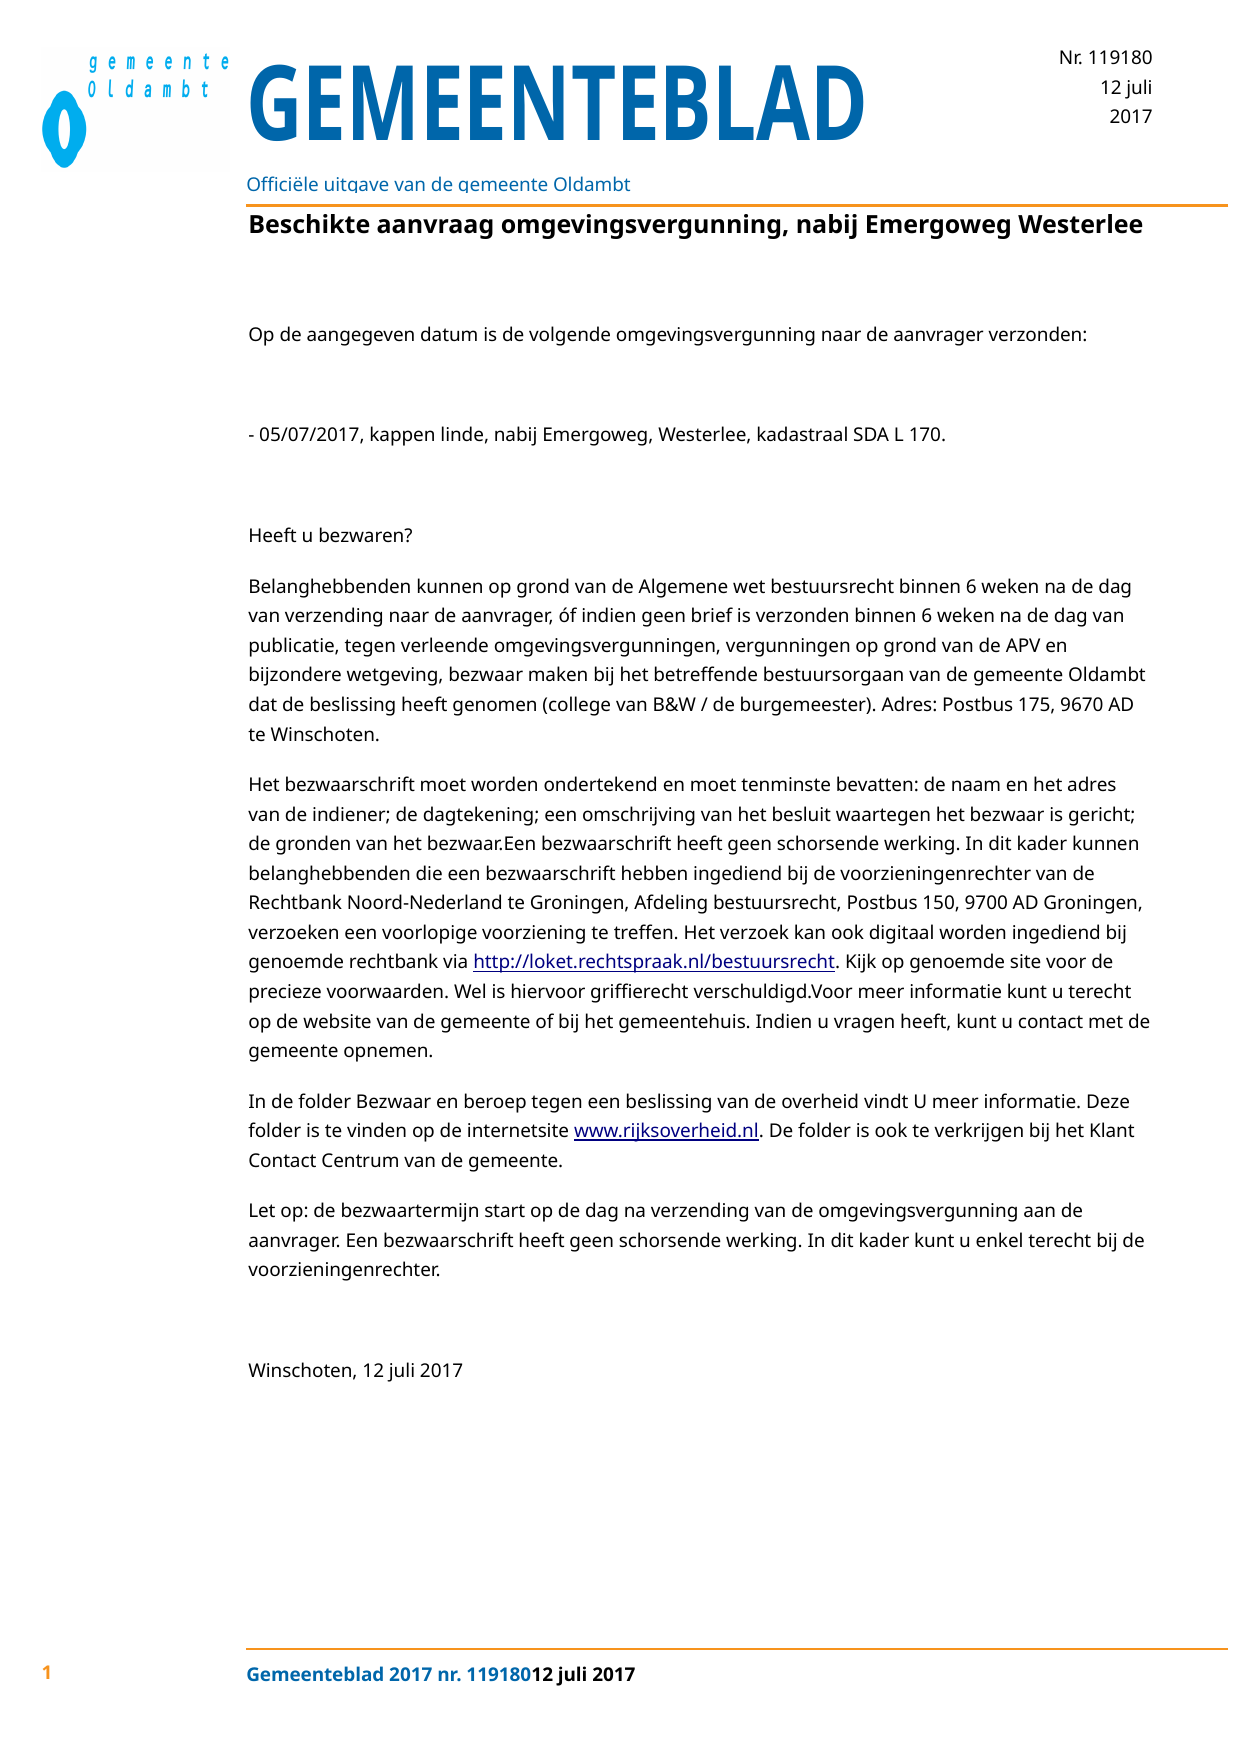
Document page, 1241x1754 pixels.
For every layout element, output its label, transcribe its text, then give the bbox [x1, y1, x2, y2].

text Winschoten, 12 juli 2017 [248, 1357, 1152, 1383]
text Belanghebbenden kunnen op grond van de Algemene wet bestuursrecht binnen 6 weken na de dag van verzending naar de aanvrager, óf indien geen brief is verzonden binnen 6 weken na de dag van publicatie, tegen verleende omgevingsvergunningen, vergunningen op grond van de APV en bijzondere wetgeving, bezwaar maken bij het betreffende bestuursorgaan van de gemeente Oldambt dat de beslissing heeft genomen (college van B&W / de burgemeester). Adres: Postbus 175, 9670 AD te Winschoten. [248, 573, 1152, 746]
text Heeft u bezwaren? [248, 522, 1152, 548]
text In de folder Bezwaar en beroep tegen een beslissing van de overheid vindt U meer informatie. Deze folder is te vinden op de internetsite www.rijksoverheid.nl. De folder is ook te verkrijgen bij het Klant Contact Centrum van de gemeente. [248, 1088, 1152, 1173]
text Het bezwaarschrift moet worden ondertekend en moet tenminste bevatten: de naam en het adres van de indiener; de dagtekening; een omschrijving van het besluit waartegen het bezwaar is gericht; de gronden van het bezwaar.Een bezwaarschrift heeft geen schorsende werking. In dit kader kunnen belanghebbenden die een bezwaarschrift hebben ingediend bij de voorzieningenrechter van de Rechtbank Noord-Nederland te Groningen, Afdeling bestuursrecht, Postbus 150, 9700 AD Groningen, verzoeken een voorlopige voorziening te treffen. Het verzoek kan ook digitaal worden ingediend bij genoemde rechtbank via http://loket.rechtspraak.nl/bestuursrecht. Kijk op genoemde site voor de precieze voorwaarden. Wel is hiervoor griffierecht verschuldigd.Voor meer informatie kunt u terecht op de website van de gemeente of bij het gemeentehuis. Indien u vragen heeft, kunt u contact met de gemeente opnemen. [248, 771, 1152, 1063]
text Let op: de bezwaartermijn start op de dag na verzending van de omgevingsvergunning aan de aanvrager. Een bezwaarschrift heeft geen schorsende werking. In dit kader kunt u enkel terecht bij de voorzieningenrechter. [248, 1197, 1152, 1282]
picture [41, 47, 231, 172]
text - 05/07/2017, kappen linde, nabij Emergoweg, Westerlee, kadastraal SDA L 170. [248, 422, 1152, 447]
text Op de aangegeven datum is de volgende omgevingsvergunning naar de aanvrager verzonden: [248, 321, 1152, 346]
text Beschikte aanvraag omgevingsvergunning, nabij Emergoweg Westerlee [248, 207, 1152, 241]
